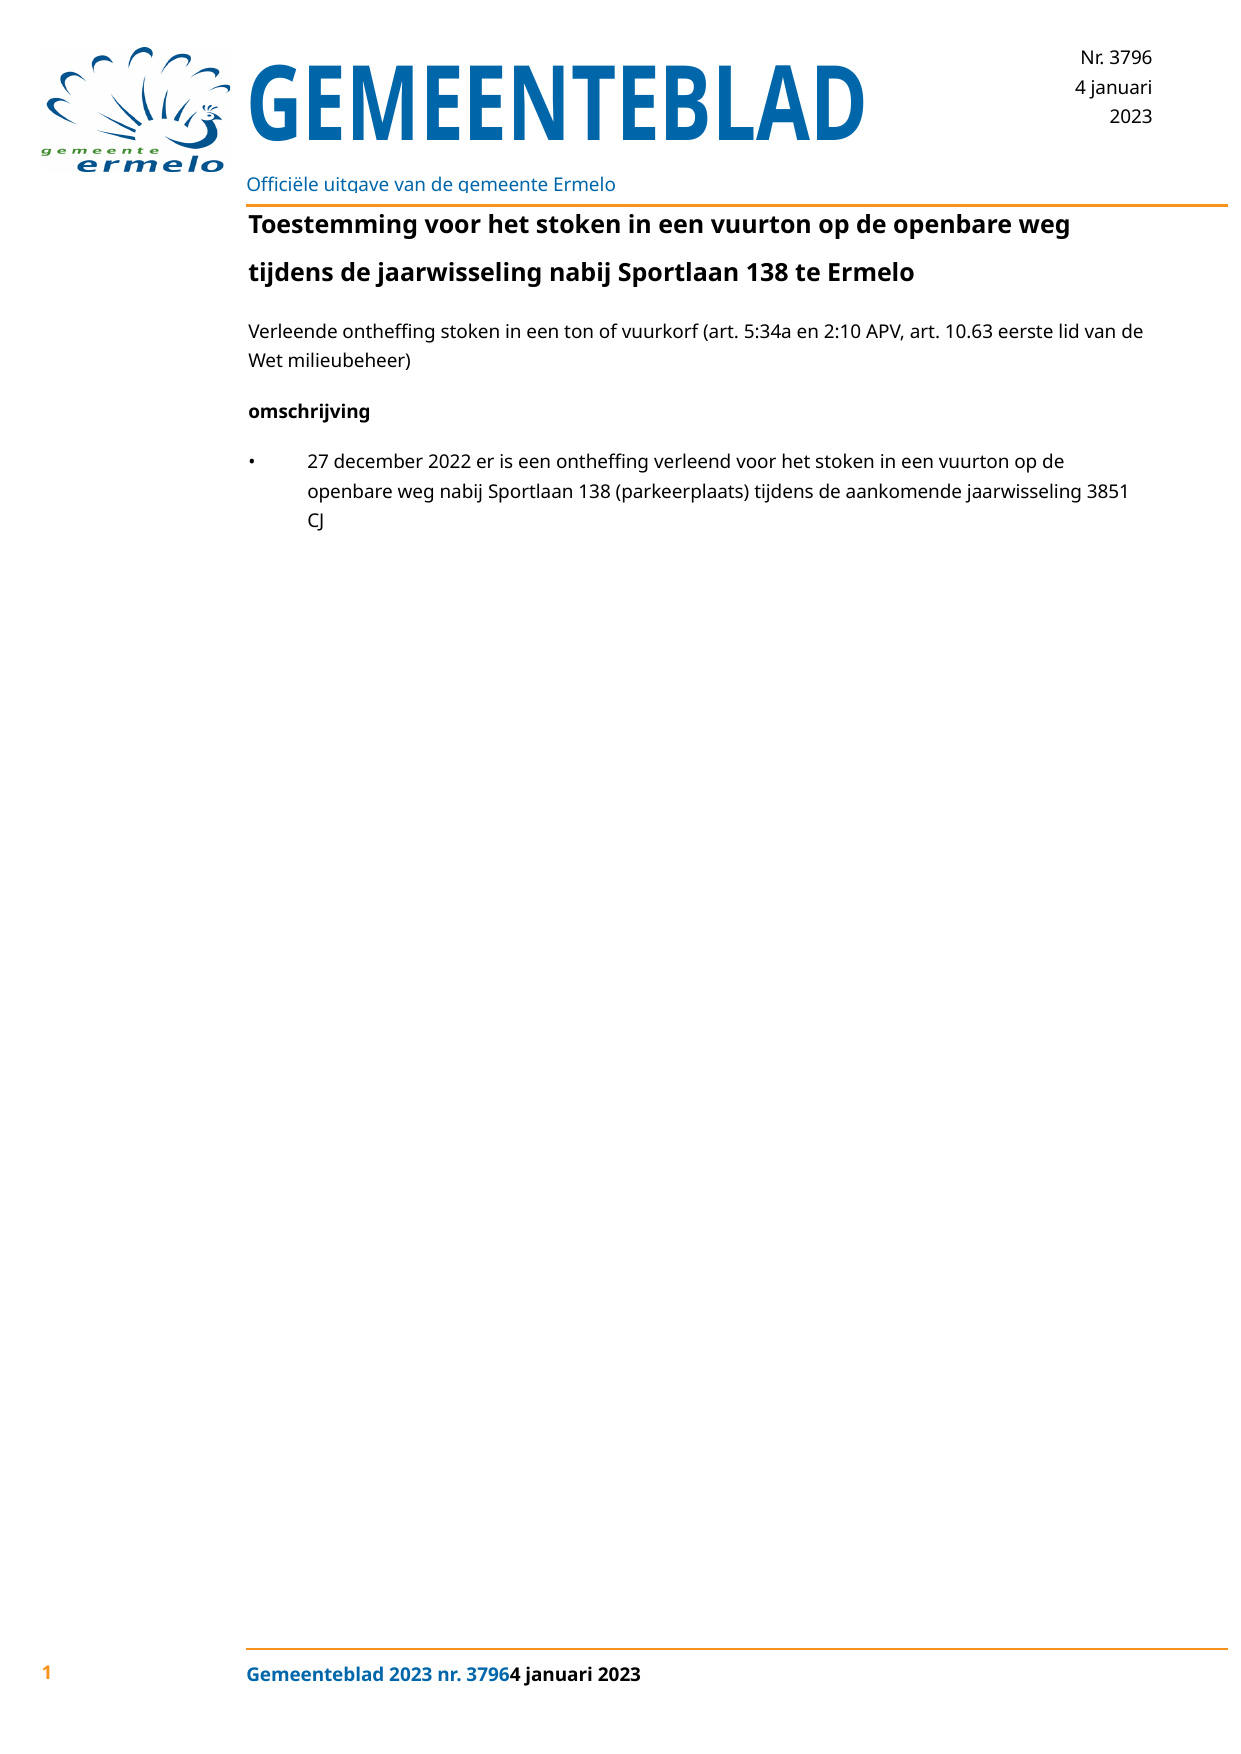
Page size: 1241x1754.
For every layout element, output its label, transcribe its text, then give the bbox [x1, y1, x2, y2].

picture [41, 47, 231, 172]
text omschrijving [248, 398, 1152, 424]
text Toestemming voor het stoken in een vuurton op de openbare weg tijdens de jaarwisseling nabij Sportlaan 138 te Ermelo [248, 207, 1152, 288]
text Verleende ontheffing stoken in een ton of vuurkorf (art. 5:34a en 2:10 APV, art. 10.63 eerste lid van de Wet milieubeheer) [248, 318, 1152, 373]
list 27 december 2022 er is een ontheffing verleend voor het stoken in een vuurton op de openbare weg nabij Sportlaan 138 (parkeerplaats) tijdens de aankomende jaarwisseling 3851 CJ [248, 448, 1152, 533]
